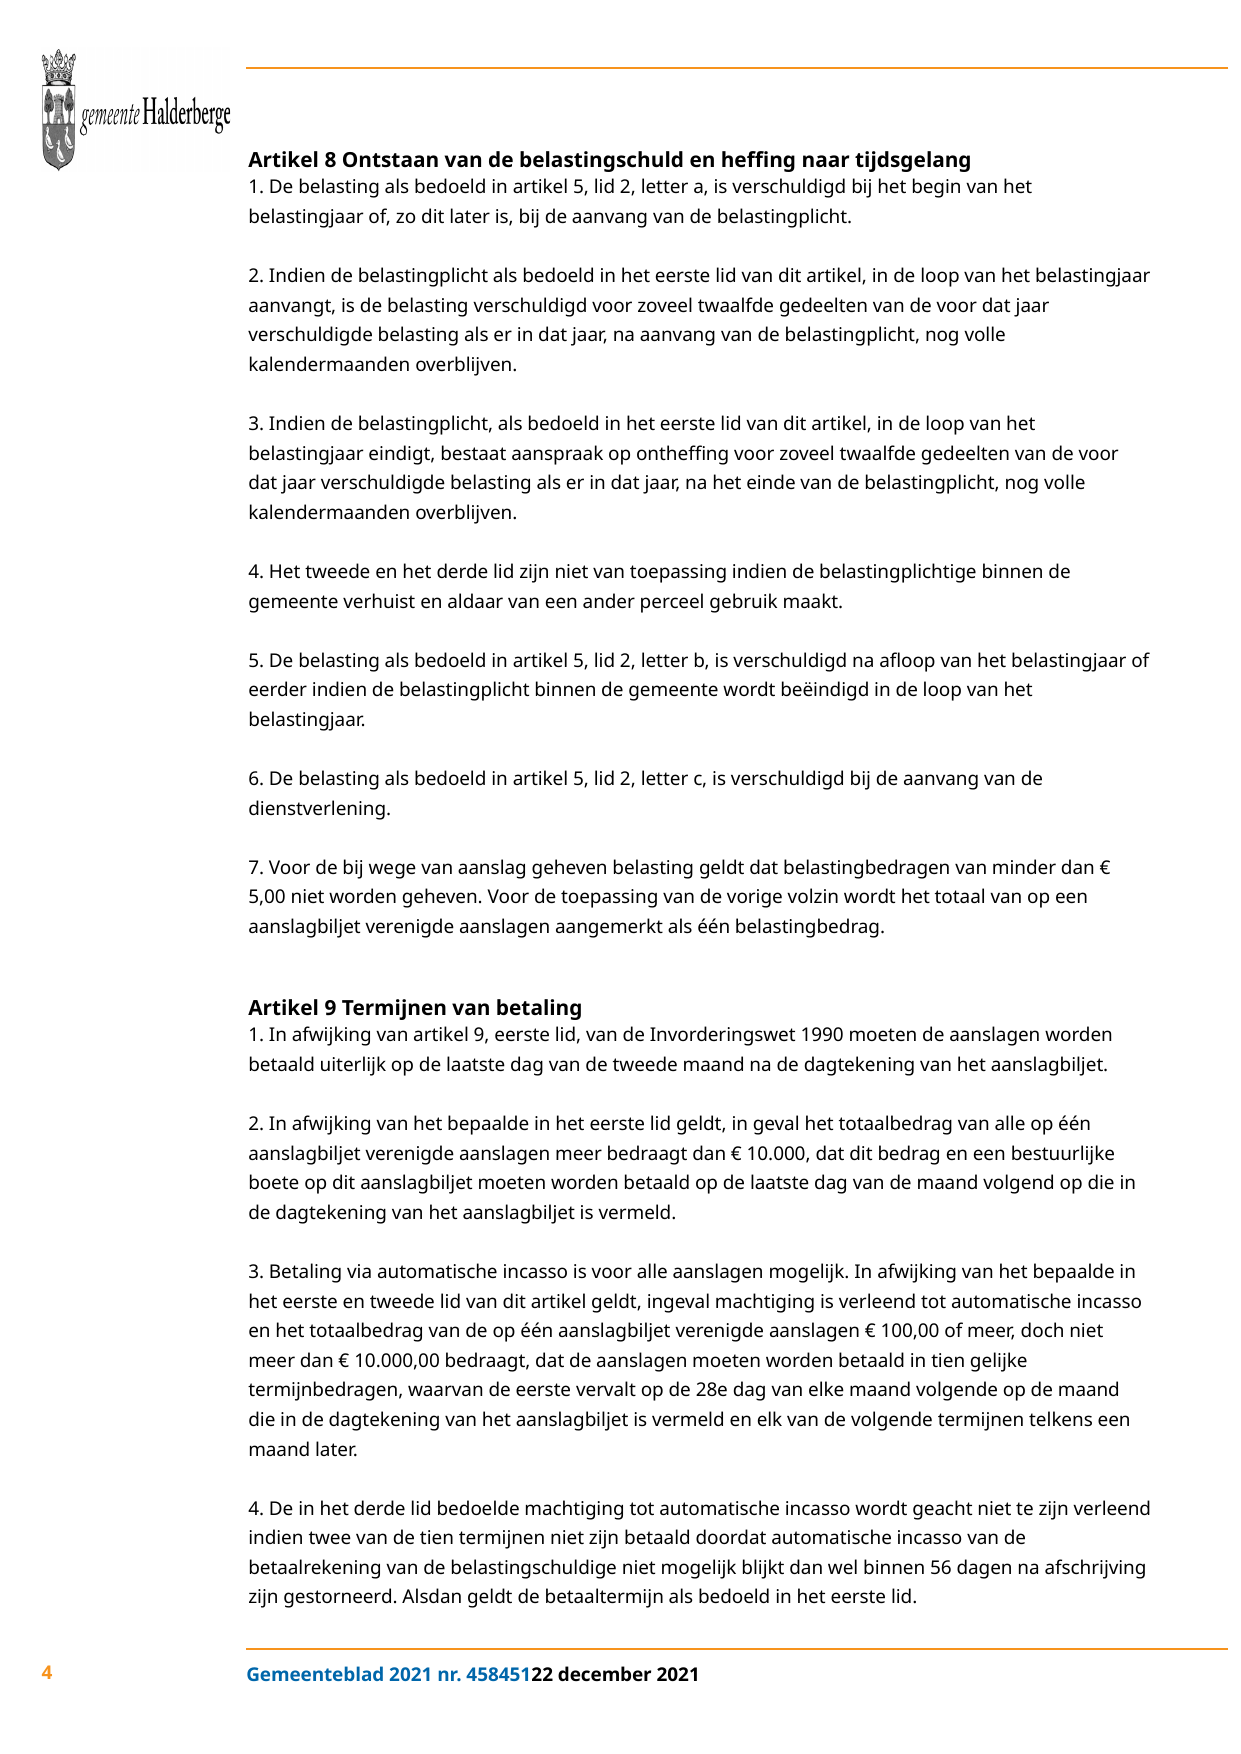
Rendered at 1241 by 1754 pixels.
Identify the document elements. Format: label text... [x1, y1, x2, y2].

text 4. Het tweede en het derde lid zijn niet van toepassing indien de belastingplichtige binnen de gemeente verhuist en aldaar van een ander perceel gebruik maakt. [248, 558, 1152, 613]
text 7. Voor de bij wege van aanslag geheven belasting geldt dat belastingbedragen van minder dan € 5,00 niet worden geheven. Voor de toepassing van de vorige volzin wordt het totaal van op een aanslagbiljet verenigde aanslagen aangemerkt als één belastingbedrag. [248, 854, 1152, 939]
picture [41, 47, 231, 172]
text 6. De belasting als bedoeld in artikel 5, lid 2, letter c, is verschuldigd bij de aanvang van de dienstverlening. [248, 765, 1152, 821]
text 2. Indien de belastingplicht als bedoeld in het eerste lid van dit artikel, in de loop van het belastingjaar aanvangt, is de belasting verschuldigd voor zoveel twaalfde gedeelten van de voor dat jaar verschuldigde belasting als er in dat jaar, na aanvang van de belastingplicht, nog volle kalendermaanden overblijven. [248, 262, 1152, 377]
text 3. Indien de belastingplicht, als bedoeld in het eerste lid van dit artikel, in de loop van het belastingjaar eindigt, bestaat aanspraak op ontheffing voor zoveel twaalfde gedeelten van de voor dat jaar verschuldigde belasting als er in dat jaar, na het einde van de belastingplicht, nog volle kalendermaanden overblijven. [248, 410, 1152, 525]
text 3. Betaling via automatische incasso is voor alle aanslagen mogelijk. In afwijking van het bepaalde in het eerste en tweede lid van dit artikel geldt, ingeval machtiging is verleend tot automatische incasso en het totaalbedrag van de op één aanslagbiljet verenigde aanslagen € 100,00 of meer, doch niet meer dan € 10.000,00 bedraagt, dat de aanslagen moeten worden betaald in tien gelijke termijnbedragen, waarvan de eerste vervalt op de 28e dag van elke maand volgende op de maand die in de dagtekening van het aanslagbiljet is vermeld en elk van de volgende termijnen telkens een maand later. [248, 1258, 1152, 1462]
text 1. De belasting als bedoeld in artikel 5, lid 2, letter a, is verschuldigd bij het begin van het belastingjaar of, zo dit later is, bij de aanvang van de belastingplicht. [248, 174, 1152, 229]
text 1. In afwijking van artikel 9, eerste lid, van de Invorderingswet 1990 moeten de aanslagen worden betaald uiterlijk op de laatste dag van de tweede maand na de dagtekening van het aanslagbiljet. [248, 1022, 1152, 1077]
text Artikel 9 Termijnen van betaling [248, 993, 1152, 1022]
text 4. De in het derde lid bedoelde machtiging tot automatische incasso wordt geacht niet te zijn verleend indien twee van de tien termijnen niet zijn betaald doordat automatische incasso van de betaalrekening van de belastingschuldige niet mogelijk blijkt dan wel binnen 56 dagen na afschrijving zijn gestorneerd. Alsdan geldt de betaaltermijn als bedoeld in het eerste lid. [248, 1495, 1152, 1609]
text 5. De belasting als bedoeld in artikel 5, lid 2, letter b, is verschuldigd na afloop van het belastingjaar of eerder indien de belastingplicht binnen de gemeente wordt beëindigd in de loop van het belastingjaar. [248, 647, 1152, 732]
text Artikel 8 Ontstaan van de belastingschuld en heffing naar tijdsgelang [248, 145, 1152, 174]
text 2. In afwijking van het bepaalde in het eerste lid geldt, in geval het totaalbedrag van alle op één aanslagbiljet verenigde aanslagen meer bedraagt dan € 10.000, dat dit bedrag en een bestuurlijke boete op dit aanslagbiljet moeten worden betaald op de laatste dag van de maand volgend op die in de dagtekening van het aanslagbiljet is vermeld. [248, 1110, 1152, 1225]
